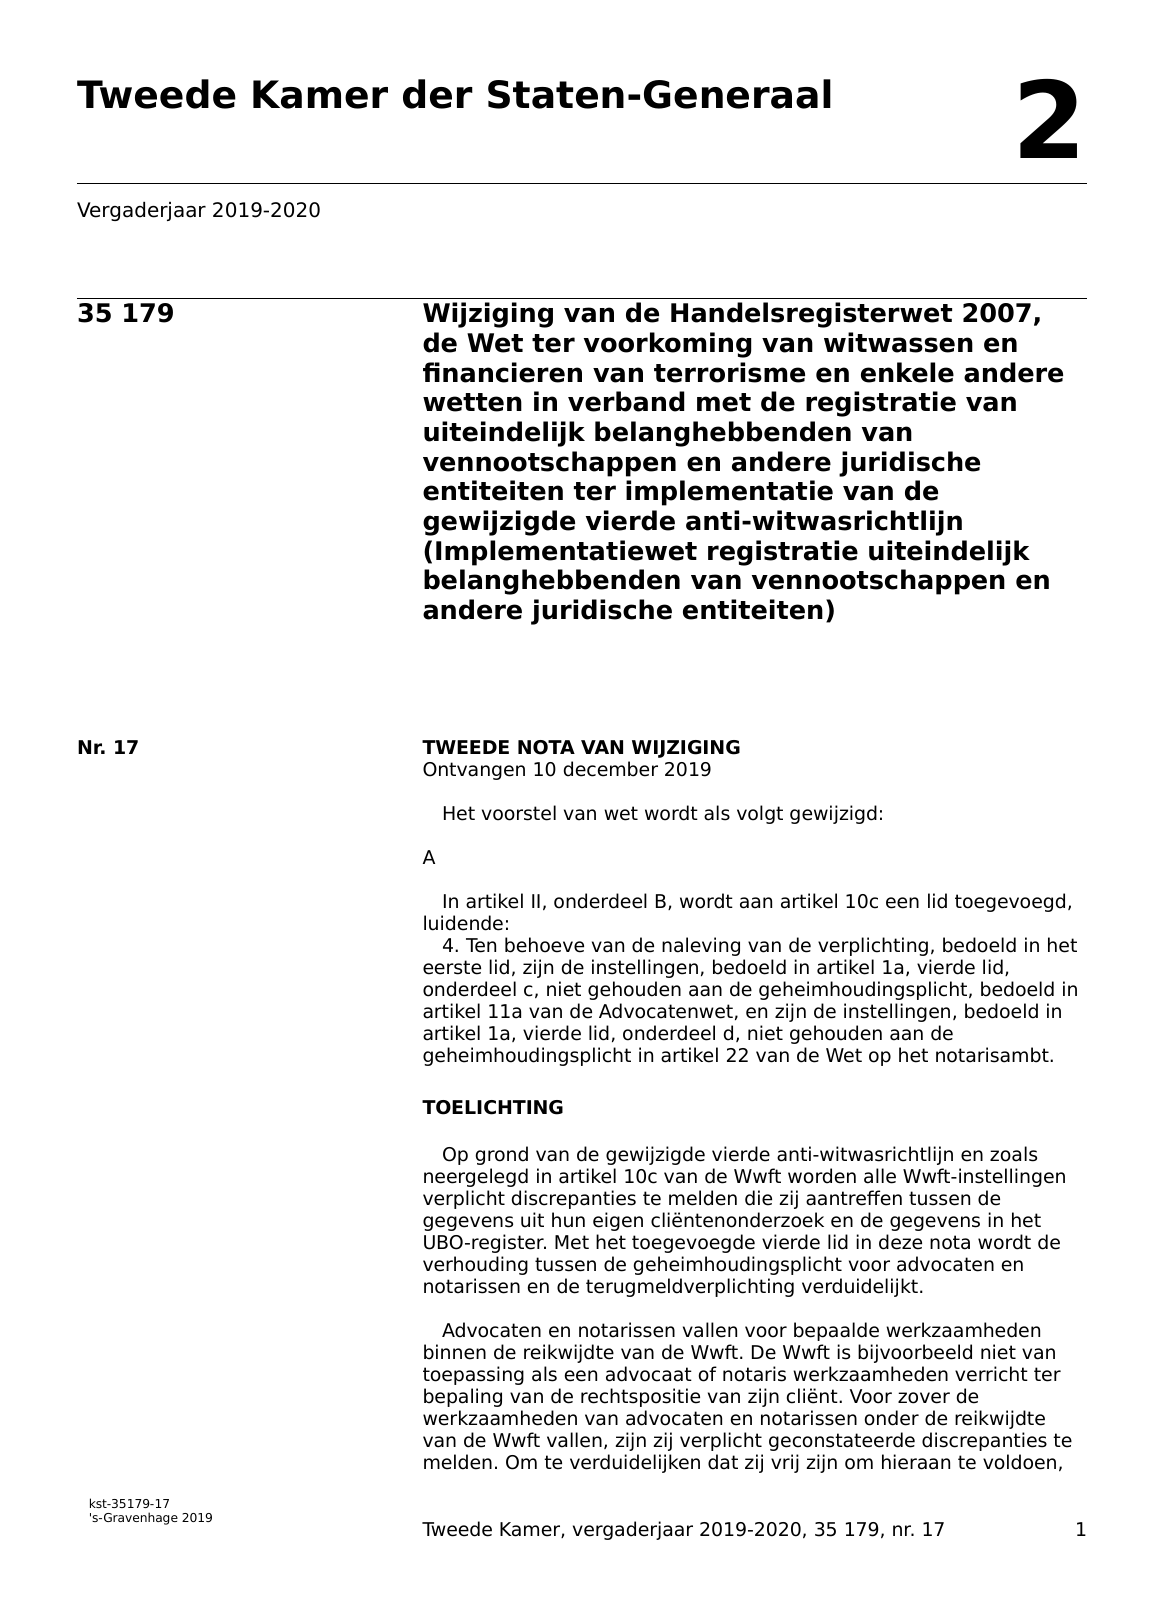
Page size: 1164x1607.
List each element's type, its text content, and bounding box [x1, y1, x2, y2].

subtitle TOELICHTING [422, 1097, 1087, 1119]
subtitle 35 179 Wijziging van de Handelsregisterwet 2007, de Wet ter voorkoming van witwassen en financieren van terrorisme en enkele andere wetten in verband met de registratie van uiteindelijk belanghebbenden van vennootschappen en andere juridische entiteiten ter implementatie van de gewijzigde vierde anti-witwasrichtlijn (Implementatiewet registratie uiteindelijk belanghebbenden van vennootschappen en andere juridische entiteiten) [77, 299, 1087, 626]
text Advocaten en notarissen vallen voor bepaalde werkzaamheden binnen de reikwijdte van de Wwft. De Wwft is bijvoorbeeld niet van toepassing als een advocaat of notaris werkzaamheden verricht ter bepaling van de rechtspositie van zijn cliënt. Voor zover de werkzaamheden van advocaten en notarissen onder de reikwijdte van de Wwft vallen, zijn zij verplicht geconstateerde discrepanties te melden. Om te verduidelijken dat zij vrij zijn om hieraan te voldoen, [422, 1320, 1087, 1474]
text Op grond van de gewijzigde vierde anti-witwasrichtlijn en zoals neergelegd in artikel 10c van de Wwft worden alle Wwft-instellingen verplicht discrepanties te melden die zij aantreffen tussen de gegevens uit hun eigen cliëntenonderzoek en de gegevens in het UBO-register. Met het toegevoegde vierde lid in deze nota wordt de verhouding tussen de geheimhoudingsplicht voor advocaten en notarissen en de terugmeldverplichting verduidelijkt. [422, 1144, 1087, 1298]
table_header 2 [886, 59, 1087, 183]
text 4. Ten behoeve van de naleving van de verplichting, bedoeld in het eerste lid, zijn de instellingen, bedoeld in artikel 1a, vierde lid, onderdeel c, niet gehouden aan de geheimhoudingsplicht, bedoeld in artikel 11a van de Advocatenwet, en zijn de instellingen, bedoeld in artikel 1a, vierde lid, onderdeel d, niet gehouden aan de geheimhoudingsplicht in artikel 22 van de Wet op het notarisambt. [422, 935, 1087, 1067]
text Ontvangen 10 december 2019 [422, 758, 1087, 781]
text Het voorstel van wet wordt als volgt gewijzigd: [422, 803, 1087, 825]
table_cell Vergaderjaar 2019-2020 [77, 184, 1087, 298]
subtitle Nr. 17 TWEEDE NOTA VAN WIJZIGING [77, 737, 1087, 758]
text In artikel II, onderdeel B, wordt aan artikel 10c een lid toegevoegd, luidende: [422, 891, 1087, 935]
text kst-35179-17 [88, 1497, 323, 1511]
text 's-Gravenhage 2019 [88, 1511, 323, 1525]
subtitle A [422, 847, 1087, 869]
table_header Tweede Kamer der Staten-Generaal [77, 59, 886, 183]
